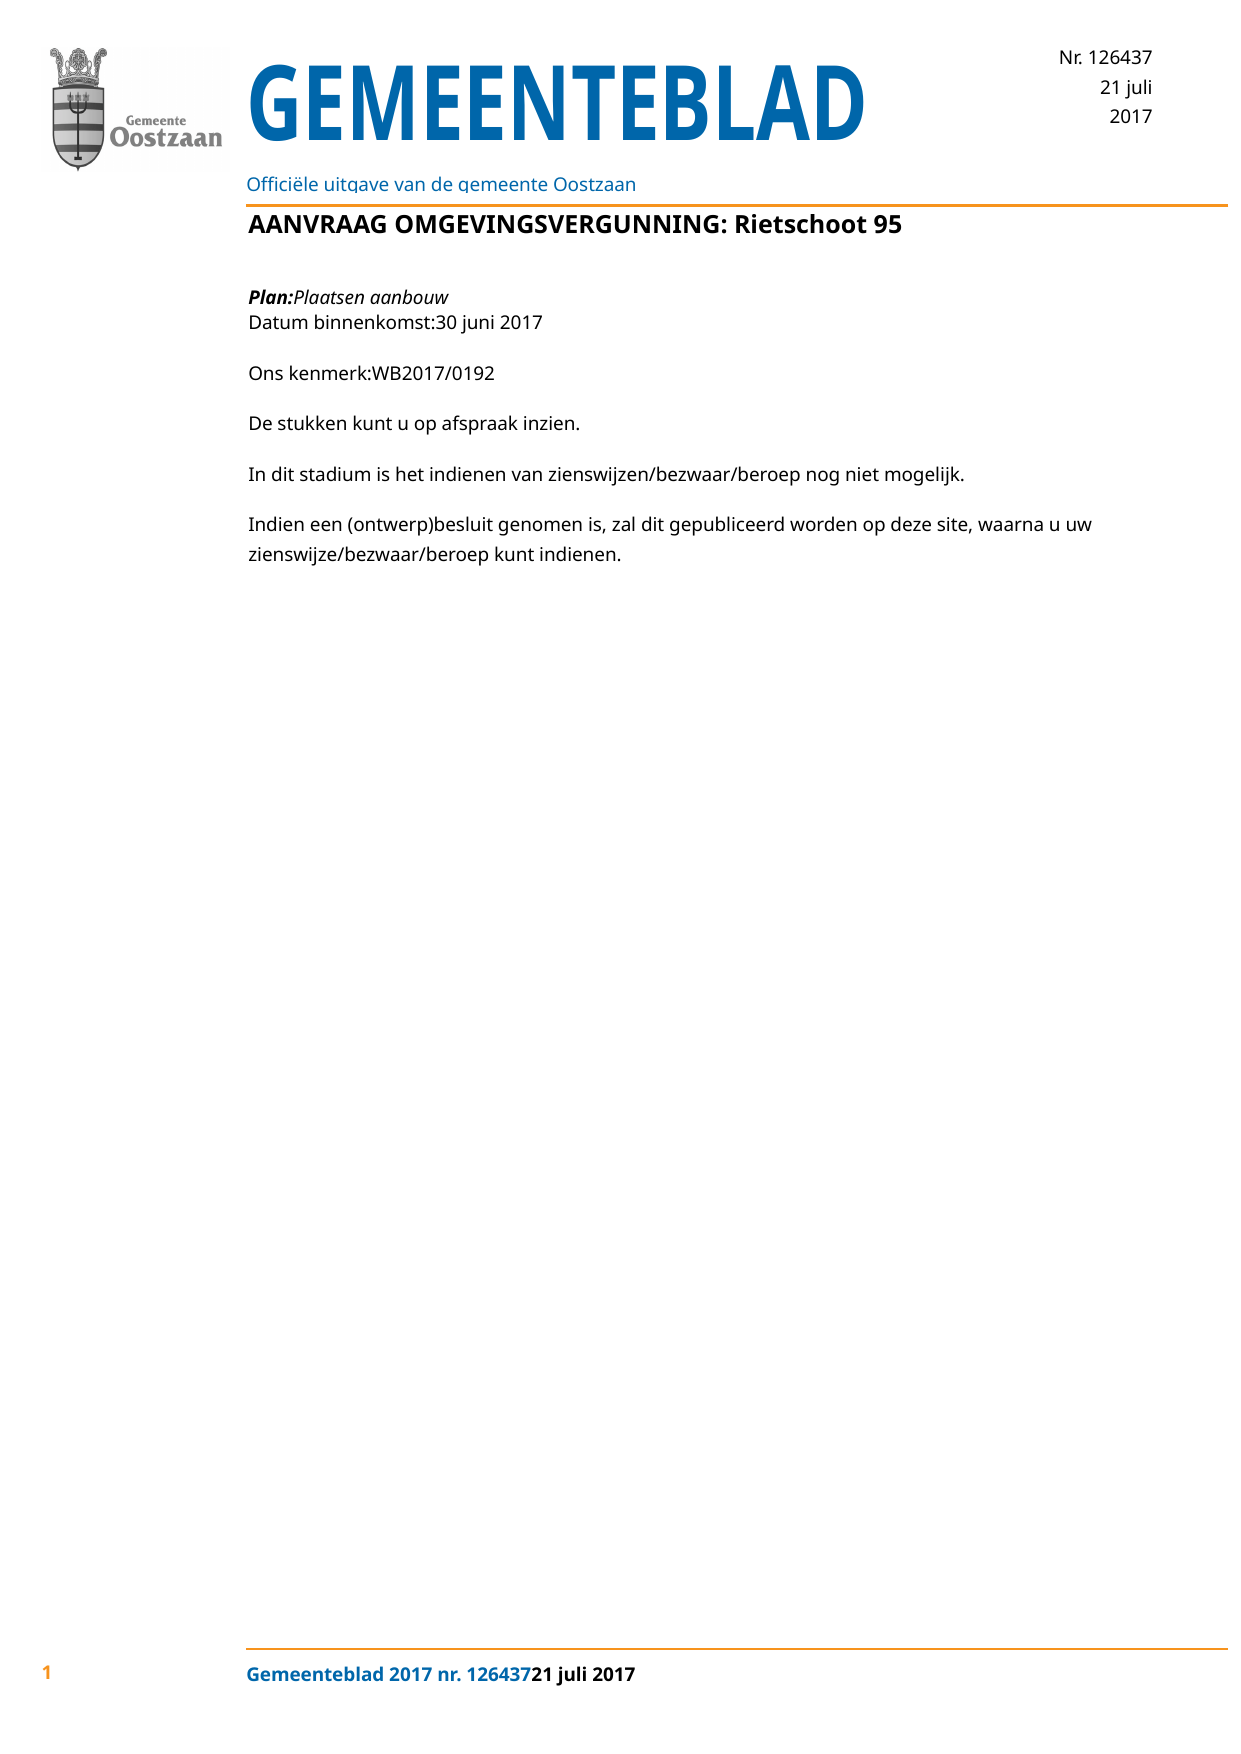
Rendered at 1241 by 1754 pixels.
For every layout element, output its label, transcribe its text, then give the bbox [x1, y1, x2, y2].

picture [41, 47, 231, 172]
text Datum binnenkomst:30 juni 2017 [248, 309, 1152, 335]
text De stukken kunt u op afspraak inzien. [248, 410, 1152, 436]
text Ons kenmerk:WB2017/0192 [248, 360, 1152, 386]
text AANVRAAG OMGEVINGSVERGUNNING: Rietschoot 95 [248, 207, 1152, 241]
text Plan:Plaatsen aanbouw [248, 284, 1152, 309]
text In dit stadium is het indienen van zienswijzen/bezwaar/beroep nog niet mogelijk. [248, 461, 1152, 487]
text Indien een (ontwerp)besluit genomen is, zal dit gepubliceerd worden op deze site, waarna u uw zienswijze/bezwaar/beroep kunt indienen. [248, 511, 1152, 567]
